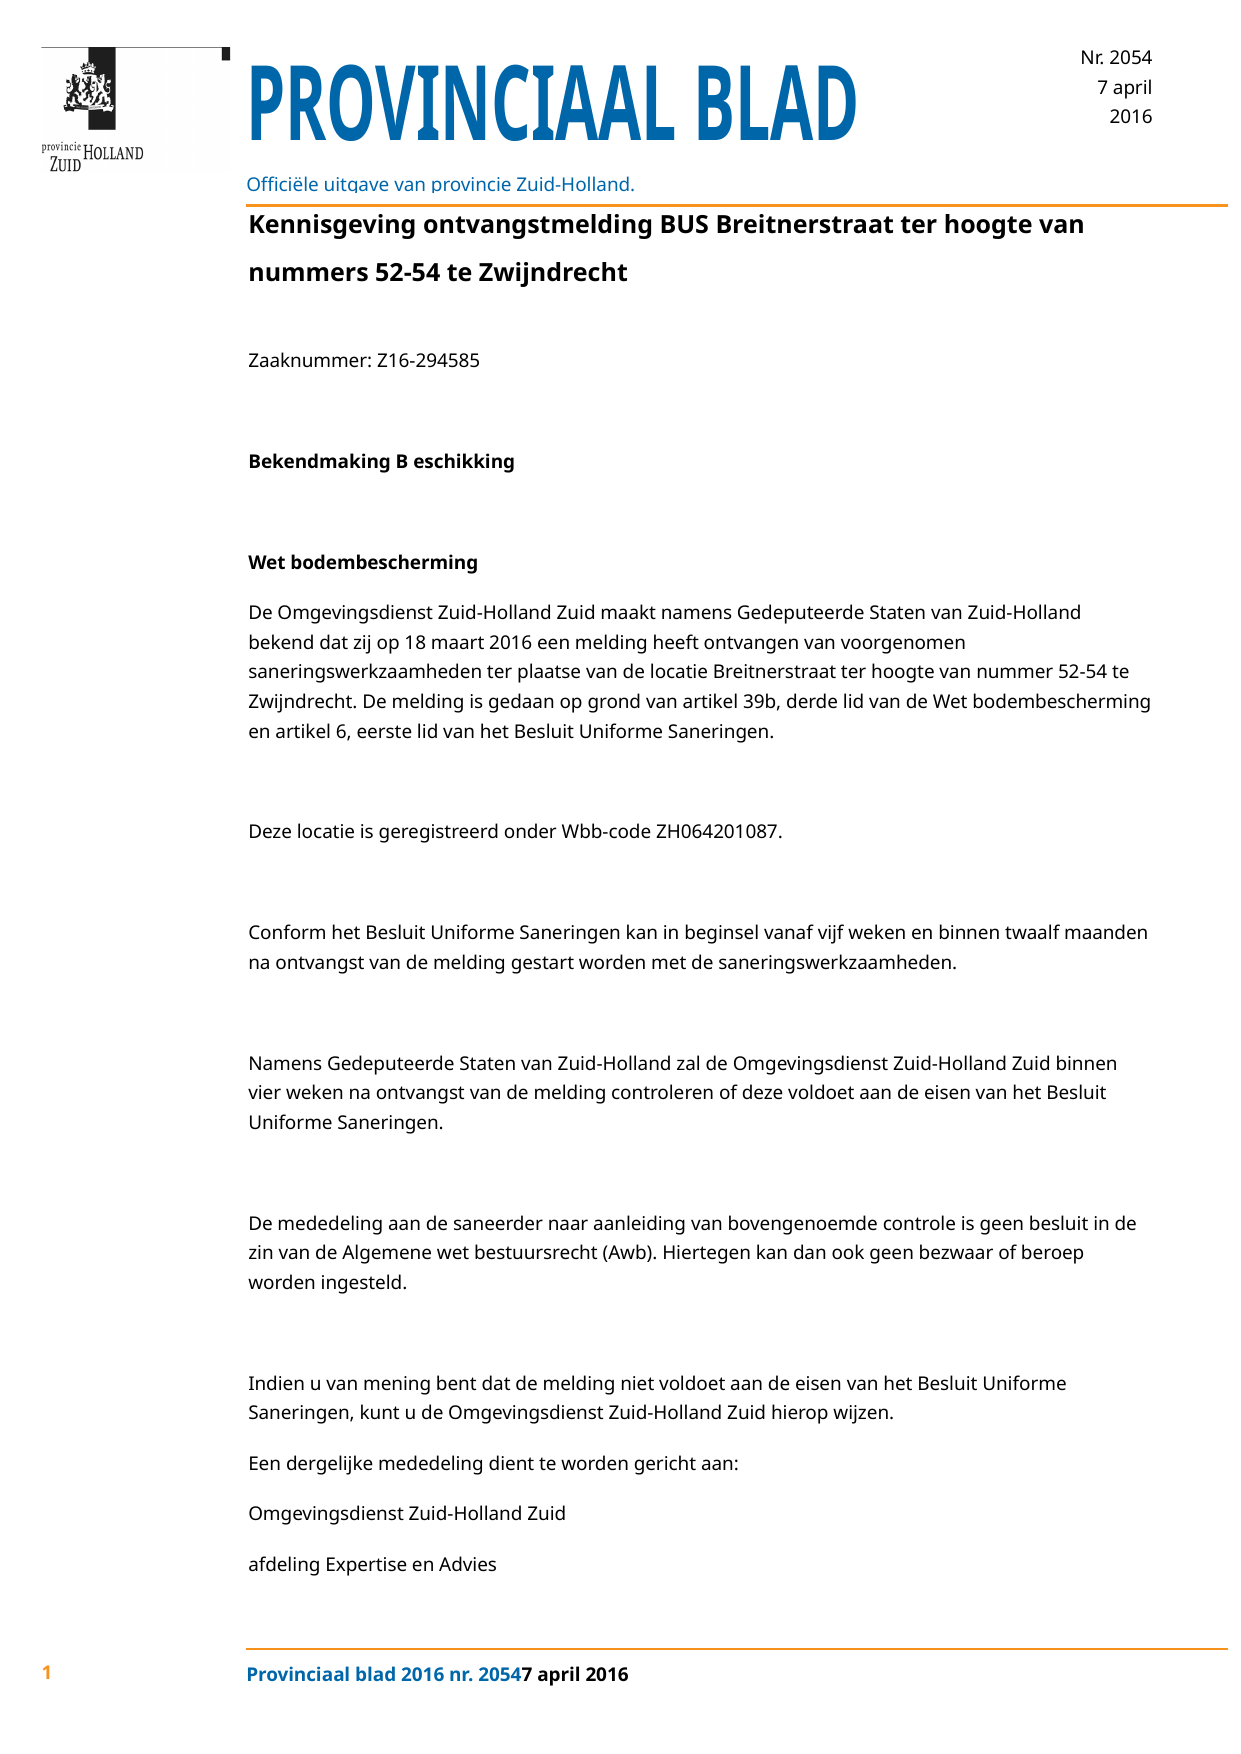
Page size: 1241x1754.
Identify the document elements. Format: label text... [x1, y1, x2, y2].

text De Omgevingsdienst Zuid-Holland Zuid maakt namens Gedeputeerde Staten van Zuid-Holland bekend dat zij op 18 maart 2016 een melding heeft ontvangen van voorgenomen saneringswerkzaamheden ter plaatse van de locatie Breitnerstraat ter hoogte van nummer 52-54 te Zwijndrecht. De melding is gedaan op grond van artikel 39b, derde lid van de Wet bodembescherming en artikel 6, eerste lid van het Besluit Uniforme Saneringen. [248, 599, 1152, 744]
text Zaaknummer: Z16-294585 [248, 347, 1152, 373]
text Deze locatie is geregistreerd onder Wbb-code ZH064201087. [248, 819, 1152, 844]
text De mededeling aan de saneerder naar aanleiding van bovengenoemde controle is geen besluit in de zin van de Algemene wet bestuursrecht (Awb). Hiertegen kan dan ook geen bezwaar of beroep worden ingesteld. [248, 1210, 1152, 1295]
text Wet bodembescherming [248, 549, 1152, 575]
text Omgevingsdienst Zuid-Holland Zuid [248, 1500, 1152, 1526]
text Namens Gedeputeerde Staten van Zuid-Holland zal de Omgevingsdienst Zuid-Holland Zuid binnen vier weken na ontvangst van de melding controleren of deze voldoet aan de eisen van het Besluit Uniforme Saneringen. [248, 1050, 1152, 1135]
text Conform het Besluit Uniforme Saneringen kan in beginsel vanaf vijf weken en binnen twaalf maanden na ontvangst van de melding gestart worden met de saneringswerkzaamheden. [248, 919, 1152, 975]
text afdeling Expertise en Advies [248, 1551, 1152, 1577]
text Kennisgeving ontvangstmelding BUS Breitnerstraat ter hoogte van nummers 52-54 te Zwijndrecht [248, 207, 1152, 288]
text Een dergelijke mededeling dient te worden gericht aan: [248, 1450, 1152, 1476]
text Indien u van mening bent dat de melding niet voldoet aan de eisen van het Besluit Uniforme Saneringen, kunt u de Omgevingsdienst Zuid-Holland Zuid hierop wijzen. [248, 1370, 1152, 1425]
picture [41, 47, 231, 172]
text Bekendmaking B eschikking [248, 448, 1152, 474]
